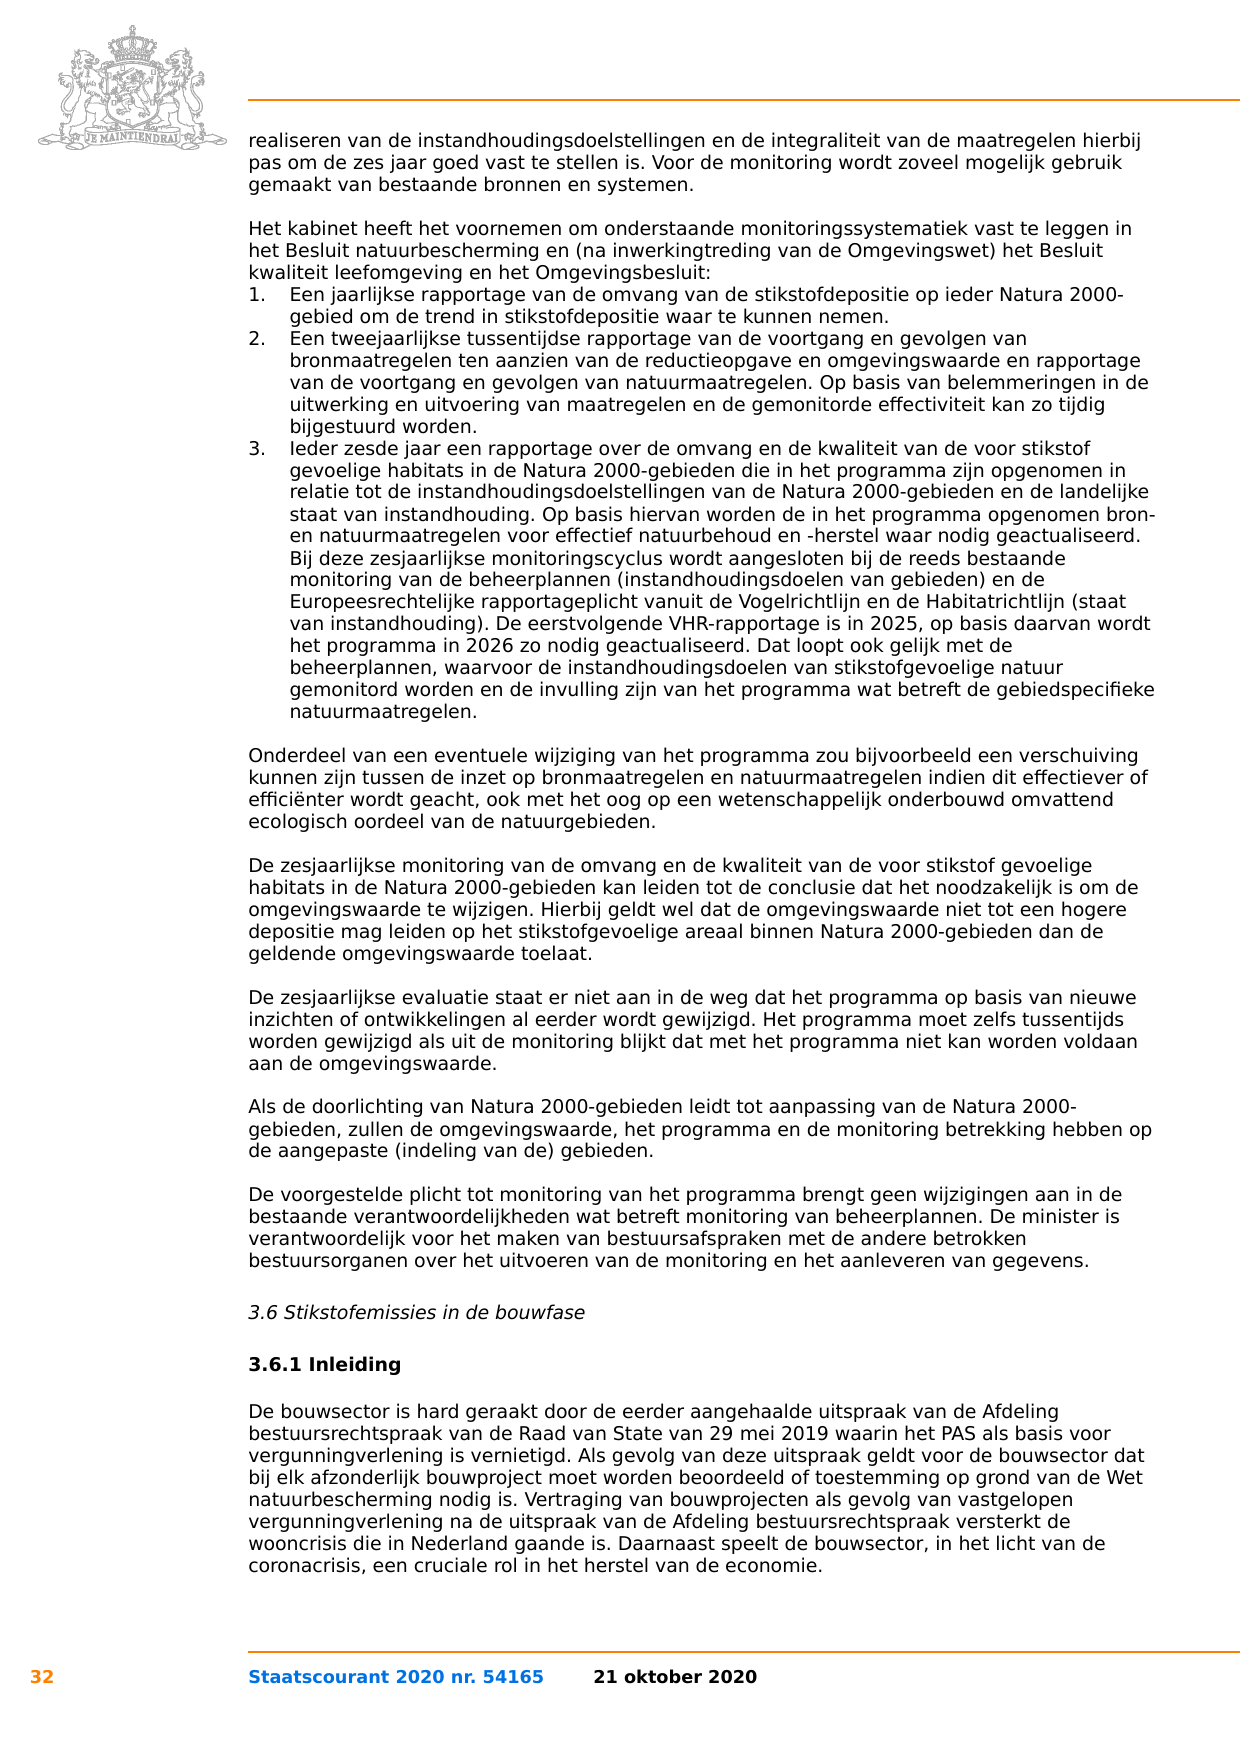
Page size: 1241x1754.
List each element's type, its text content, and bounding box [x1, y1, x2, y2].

text 3. Ieder zesde jaar een rapportage over de omvang en de kwaliteit van de voor stikstof gevoelige habitats in de Natura 2000-gebieden die in het programma zijn opgenomen in relatie tot de instandhoudingsdoelstellingen van de Natura 2000-gebieden en de landelijke staat van instandhouding. Op basis hiervan worden de in het programma opgenomen bron- en natuurmaatregelen voor effectief natuurbehoud en -herstel waar nodig geactualiseerd. Bij deze zesjaarlijkse monitoringscyclus wordt aangesloten bij de reeds bestaande monitoring van de beheerplannen (instandhoudingsdoelen van gebieden) en de Europeesrechtelijke rapportageplicht vanuit de Vogelrichtlijn en de Habitatrichtlijn (staat van instandhouding). De eerstvolgende VHR-rapportage is in 2025, op basis daarvan wordt het programma in 2026 zo nodig geactualiseerd. Dat loopt ook gelijk met de beheerplannen, waarvoor de instandhoudingsdoelen van stikstofgevoelige natuur gemonitord worden en de invulling zijn van het programma wat betreft de gebiedspecifieke natuurmaatregelen. [248, 437, 1163, 723]
picture [38, 25, 227, 150]
text Als de doorlichting van Natura 2000-gebieden leidt tot aanpassing van de Natura 2000-gebieden, zullen de omgevingswaarde, het programma en de monitoring betrekking hebben op de aangepaste (indeling van de) gebieden. [248, 1096, 1163, 1162]
text 2. Een tweejaarlijkse tussentijdse rapportage van de voortgang en gevolgen van bronmaatregelen ten aanzien van de reductieopgave en omgevingswaarde en rapportage van de voortgang en gevolgen van natuurmaatregelen. Op basis van belemmeringen in de uitwerking en uitvoering van maatregelen en de gemonitorde effectiviteit kan zo tijdig bijgestuurd worden. [248, 328, 1163, 437]
text Onderdeel van een eventuele wijziging van het programma zou bijvoorbeeld een verschuiving kunnen zijn tussen de inzet op bronmaatregelen en natuurmaatregelen indien dit effectiever of efficiënter wordt geacht, ook met het oog op een wetenschappelijk onderbouwd omvattend ecologisch oordeel van de natuurgebieden. [248, 745, 1163, 833]
text Het kabinet heeft het voornemen om onderstaande monitoringssystematiek vast te leggen in het Besluit natuurbescherming en (na inwerkingtreding van de Omgevingswet) het Besluit kwaliteit leefomgeving en het Omgevingsbesluit: [248, 218, 1163, 284]
text realiseren van de instandhoudingsdoelstellingen en de integraliteit van de maatregelen hierbij pas om de zes jaar goed vast te stellen is. Voor de monitoring wordt zoveel mogelijk gebruik gemaakt van bestaande bronnen en systemen. [248, 130, 1163, 196]
text De zesjaarlijkse monitoring van de omvang en de kwaliteit van de voor stikstof gevoelige habitats in de Natura 2000-gebieden kan leiden tot de conclusie dat het noodzakelijk is om de omgevingswaarde te wijzigen. Hierbij geldt wel dat de omgevingswaarde niet tot een hogere depositie mag leiden op het stikstofgevoelige areaal binnen Natura 2000-gebieden dan de geldende omgevingswaarde toelaat. [248, 855, 1163, 965]
text De bouwsector is hard geraakt door de eerder aangehaalde uitspraak van de Afdeling bestuursrechtspraak van de Raad van State van 29 mei 2019 waarin het PAS als basis voor vergunningverlening is vernietigd. Als gevolg van deze uitspraak geldt voor de bouwsector dat bij elk afzonderlijk bouwproject moet worden beoordeeld of toestemming op grond van de Wet natuurbescherming nodig is. Vertraging van bouwprojecten als gevolg van vastgelopen vergunningverlening na de uitspraak van de Afdeling bestuursrechtspraak versterkt de wooncrisis die in Nederland gaande is. Daarnaast speelt de bouwsector, in het licht van de coronacrisis, een cruciale rol in het herstel van de economie. [248, 1401, 1163, 1577]
text De zesjaarlijkse evaluatie staat er niet aan in de weg dat het programma op basis van nieuwe inzichten of ontwikkelingen al eerder wordt gewijzigd. Het programma moet zelfs tussentijds worden gewijzigd als uit de monitoring blijkt dat met het programma niet kan worden voldaan aan de omgevingswaarde. [248, 987, 1163, 1074]
text De voorgestelde plicht tot monitoring van het programma brengt geen wijzigingen aan in de bestaande verantwoordelijkheden wat betreft monitoring van beheerplannen. De minister is verantwoordelijk voor het maken van bestuursafspraken met de andere betrokken bestuursorganen over het uitvoeren van de monitoring en het aanleveren van gegevens. [248, 1184, 1163, 1272]
subtitle 3.6 Stikstofemissies in de bouwfase [248, 1302, 1163, 1324]
text 1. Een jaarlijkse rapportage van de omvang van de stikstofdepositie op ieder Natura 2000-gebied om de trend in stikstofdepositie waar te kunnen nemen. [248, 284, 1163, 328]
subtitle 3.6.1 Inleiding [248, 1354, 1163, 1376]
